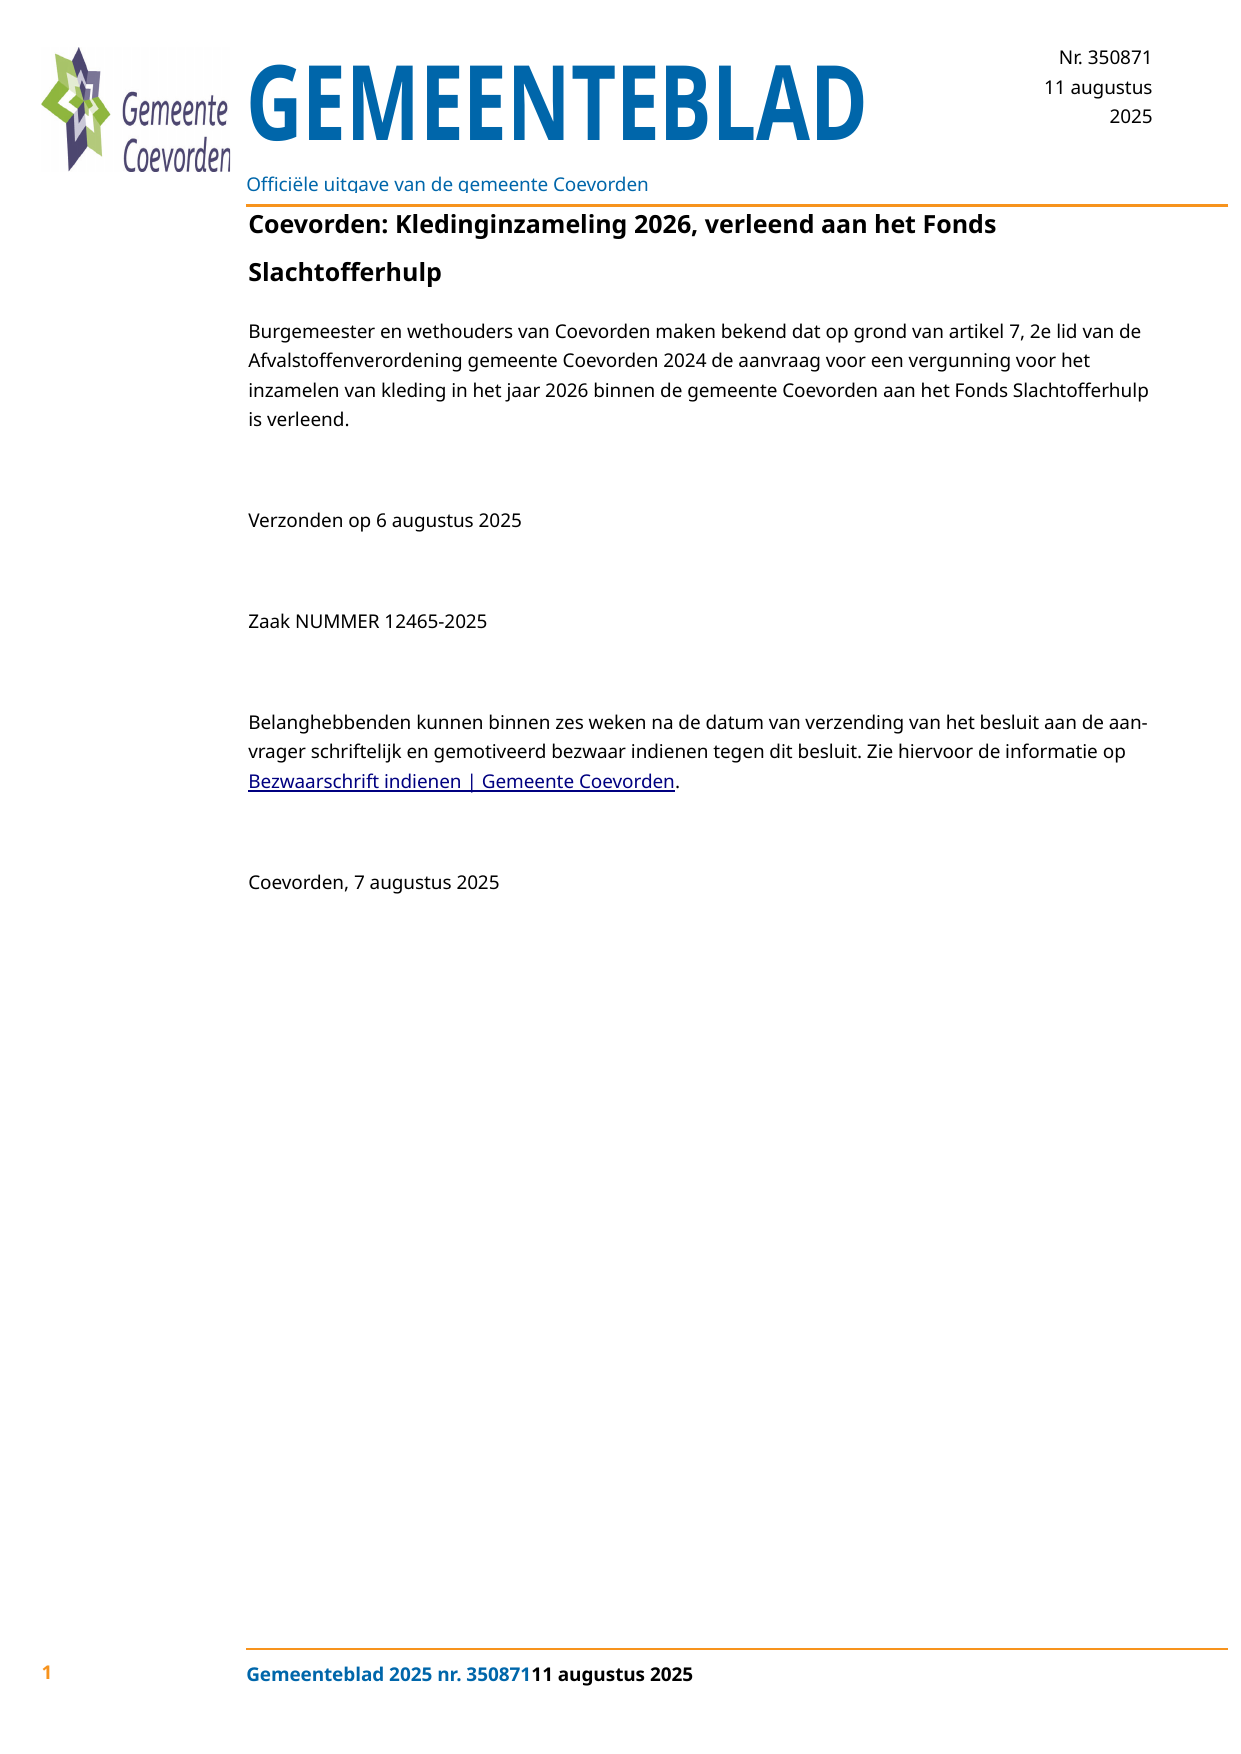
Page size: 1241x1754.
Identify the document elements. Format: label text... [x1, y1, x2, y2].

picture [41, 47, 231, 172]
text Belanghebbenden kunnen binnen zes weken na de datum van verzending van het besluit aan de aan-vrager schriftelijk en gemotiveerd bezwaar indienen tegen dit besluit. Zie hiervoor de informatie op Bezwaarschrift indienen | Gemeente Coevorden. [248, 709, 1152, 794]
text Coevorden, 7 augustus 2025 [248, 869, 1152, 895]
text Verzonden op 6 augustus 2025 [248, 507, 1152, 533]
text Coevorden: Kledinginzameling 2026, verleend aan het Fonds Slachtofferhulp [248, 207, 1152, 288]
text Zaak NUMMER 12465-2025 [248, 608, 1152, 634]
text Burgemeester en wethouders van Coevorden maken bekend dat op grond van artikel 7, 2e lid van de Afvalstoffenverordening gemeente Coevorden 2024 de aanvraag voor een vergunning voor het inzamelen van kleding in het jaar 2026 binnen de gemeente Coevorden aan het Fonds Slachtofferhulp is verleend. [248, 318, 1152, 432]
